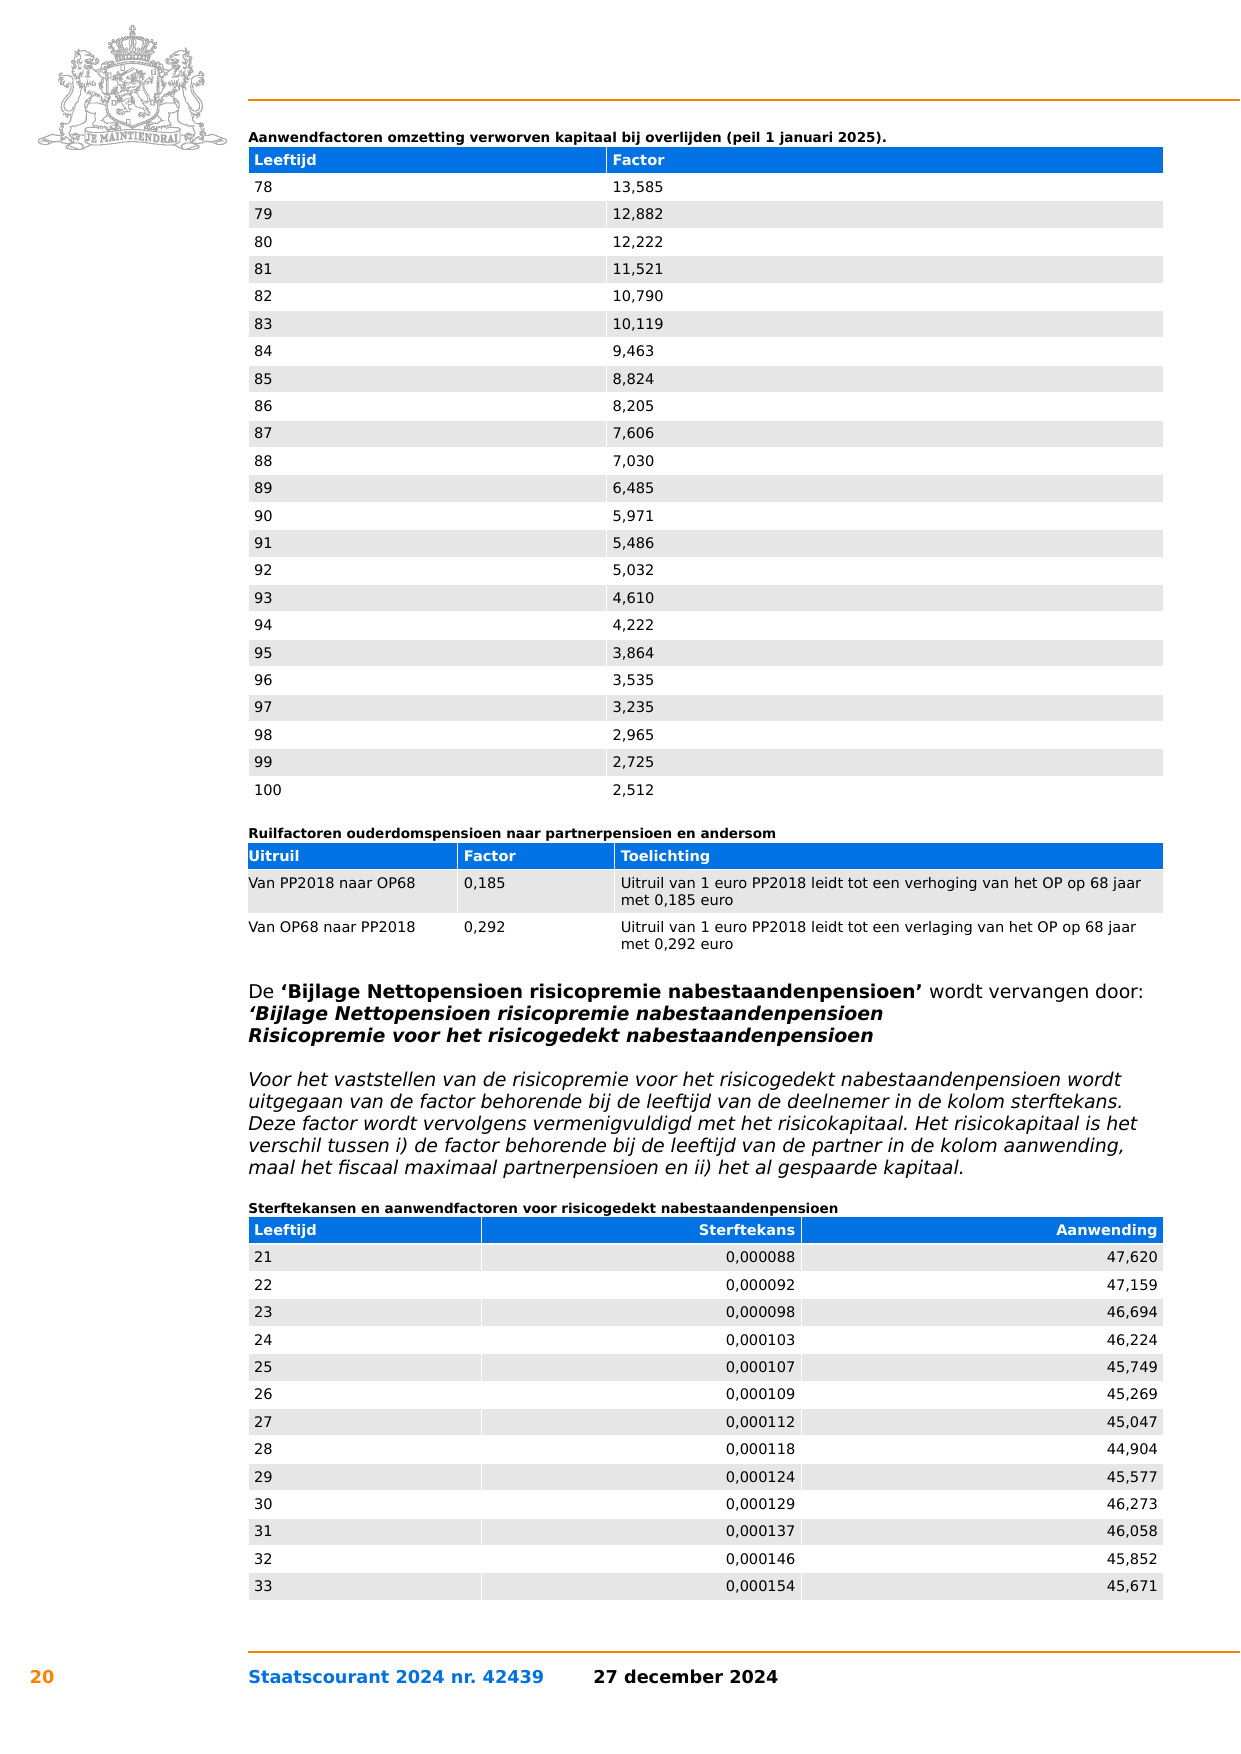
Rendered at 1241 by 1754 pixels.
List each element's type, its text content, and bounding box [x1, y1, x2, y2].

table_cell 22 [249, 1272, 481, 1298]
table_cell 33 [249, 1573, 481, 1600]
table_cell 46,694 [802, 1299, 1163, 1326]
text Voor het vaststellen van de risicopremie voor het risicogedekt nabestaandenpensioen wordt uitgegaan van de factor behorende bij de leeftijd van de deelnemer in de kolom sterftekans. Deze factor wordt vervolgens vermenigvuldigd met het risicokapitaal. Het risicokapitaal is het verschil tussen i) de factor behorende bij de leeftijd van de partner in de kolom aanwending, maal het fiscaal maximaal partnerpensioen en ii) het al gespaarde kapitaal. [248, 1069, 1163, 1178]
table_cell 91 [249, 530, 606, 557]
table_cell Sterftekans [482, 1217, 801, 1243]
table_cell 23 [249, 1299, 481, 1326]
table_cell 11,521 [607, 256, 1163, 283]
table_cell 10,119 [607, 311, 1163, 337]
table_cell 84 [249, 339, 606, 365]
table_cell 5,971 [607, 503, 1163, 529]
table_cell 79 [249, 201, 606, 228]
table_header Aanwendfactoren omzetting verworven kapitaal bij overlijden (peil 1 januari 2025). [248, 130, 1163, 146]
table_cell 98 [249, 722, 606, 748]
table_cell 29 [249, 1464, 481, 1490]
table_cell 0,000092 [482, 1272, 801, 1298]
table_cell 0,000118 [482, 1436, 801, 1463]
table_cell 0,000107 [482, 1354, 801, 1381]
table_cell 45,749 [802, 1354, 1163, 1381]
table_cell 0,000098 [482, 1299, 801, 1326]
table_cell 93 [249, 585, 606, 611]
table_cell 28 [249, 1436, 481, 1463]
table_cell 82 [249, 284, 606, 310]
table_cell 95 [249, 640, 606, 666]
table_cell 3,864 [607, 640, 1163, 666]
table_cell 81 [249, 256, 606, 283]
table_cell 9,463 [607, 339, 1163, 365]
table_cell 46,273 [802, 1491, 1163, 1517]
table_cell 4,610 [607, 585, 1163, 611]
table_cell 3,235 [607, 695, 1163, 721]
table_header Ruilfactoren ouderdomspensioen naar partnerpensioen en andersom [248, 826, 1163, 842]
table_cell 0,292 [458, 915, 614, 958]
table_cell 5,486 [607, 530, 1163, 557]
table_cell 83 [249, 311, 606, 337]
table_cell Uitruil van 1 euro PP2018 leidt tot een verhoging van het OP op 68 jaar met 0,185 euro [615, 870, 1163, 913]
table_cell 31 [249, 1519, 481, 1545]
table_cell Factor [607, 147, 1163, 173]
table_cell 45,047 [802, 1409, 1163, 1435]
picture [38, 25, 227, 150]
table_cell 21 [249, 1245, 481, 1271]
table_cell 44,904 [802, 1436, 1163, 1463]
text Risicopremie voor het risicogedekt nabestaandenpensioen [248, 1025, 1163, 1047]
table_cell 96 [249, 667, 606, 693]
table_cell 27 [249, 1409, 481, 1435]
table_cell Van OP68 naar PP2018 [248, 915, 457, 958]
table_cell Uitruil van 1 euro PP2018 leidt tot een verlaging van het OP op 68 jaar met 0,292 euro [615, 915, 1163, 958]
table_cell 47,620 [802, 1245, 1163, 1271]
table_cell 6,485 [607, 475, 1163, 502]
table_cell 92 [249, 558, 606, 584]
table_cell 99 [249, 749, 606, 776]
table_cell 78 [249, 174, 606, 200]
table_cell 24 [249, 1327, 481, 1353]
table_cell Uitruil [248, 843, 457, 869]
table_cell 2,512 [607, 777, 1163, 803]
table_cell 46,224 [802, 1327, 1163, 1353]
table_cell 0,185 [458, 870, 614, 913]
table_cell 97 [249, 695, 606, 721]
table_cell Factor [458, 843, 614, 869]
table_cell Leeftijd [249, 1217, 481, 1243]
table_cell 0,000109 [482, 1382, 801, 1408]
table_cell 0,000137 [482, 1519, 801, 1545]
table_cell 32 [249, 1546, 481, 1572]
table_cell 89 [249, 475, 606, 502]
text ‘Bijlage Nettopensioen risicopremie nabestaandenpensioen [248, 1003, 1163, 1025]
table_cell 100 [249, 777, 606, 803]
table_cell 0,000112 [482, 1409, 801, 1435]
table_cell 0,000146 [482, 1546, 801, 1572]
table_cell 25 [249, 1354, 481, 1381]
table_cell 3,535 [607, 667, 1163, 693]
table_cell 90 [249, 503, 606, 529]
table_cell 45,269 [802, 1382, 1163, 1408]
table_cell 12,222 [607, 229, 1163, 255]
table_cell 45,671 [802, 1573, 1163, 1600]
table_cell 26 [249, 1382, 481, 1408]
table_cell 0,000088 [482, 1245, 801, 1271]
table_cell 2,965 [607, 722, 1163, 748]
table_cell Van PP2018 naar OP68 [248, 870, 457, 913]
table_cell 2,725 [607, 749, 1163, 776]
table_cell 8,205 [607, 393, 1163, 419]
table_cell Aanwending [802, 1217, 1163, 1243]
table_cell 13,585 [607, 174, 1163, 200]
table_cell 87 [249, 421, 606, 447]
table_cell Toelichting [615, 843, 1163, 869]
table_cell 7,030 [607, 448, 1163, 474]
table_cell 46,058 [802, 1519, 1163, 1545]
table_cell 7,606 [607, 421, 1163, 447]
table_cell 30 [249, 1491, 481, 1517]
table_cell 8,824 [607, 366, 1163, 392]
table_cell 0,000129 [482, 1491, 801, 1517]
table_cell 45,577 [802, 1464, 1163, 1490]
table_cell Leeftijd [249, 147, 606, 173]
table_cell 5,032 [607, 558, 1163, 584]
table_cell 85 [249, 366, 606, 392]
table_cell 88 [249, 448, 606, 474]
table_cell 47,159 [802, 1272, 1163, 1298]
table_cell 94 [249, 613, 606, 639]
table_cell 0,000103 [482, 1327, 801, 1353]
table_cell 86 [249, 393, 606, 419]
table_cell 12,882 [607, 201, 1163, 228]
table_cell 45,852 [802, 1546, 1163, 1572]
table_cell 4,222 [607, 613, 1163, 639]
table_cell 0,000124 [482, 1464, 801, 1490]
table_header Sterftekansen en aanwendfactoren voor risicogedekt nabestaandenpensioen [248, 1200, 1163, 1216]
table_cell 0,000154 [482, 1573, 801, 1600]
table_cell 80 [249, 229, 606, 255]
text De ‘Bijlage Nettopensioen risicopremie nabestaandenpensioen’ wordt vervangen door: [248, 981, 1163, 1003]
table_cell 10,790 [607, 284, 1163, 310]
